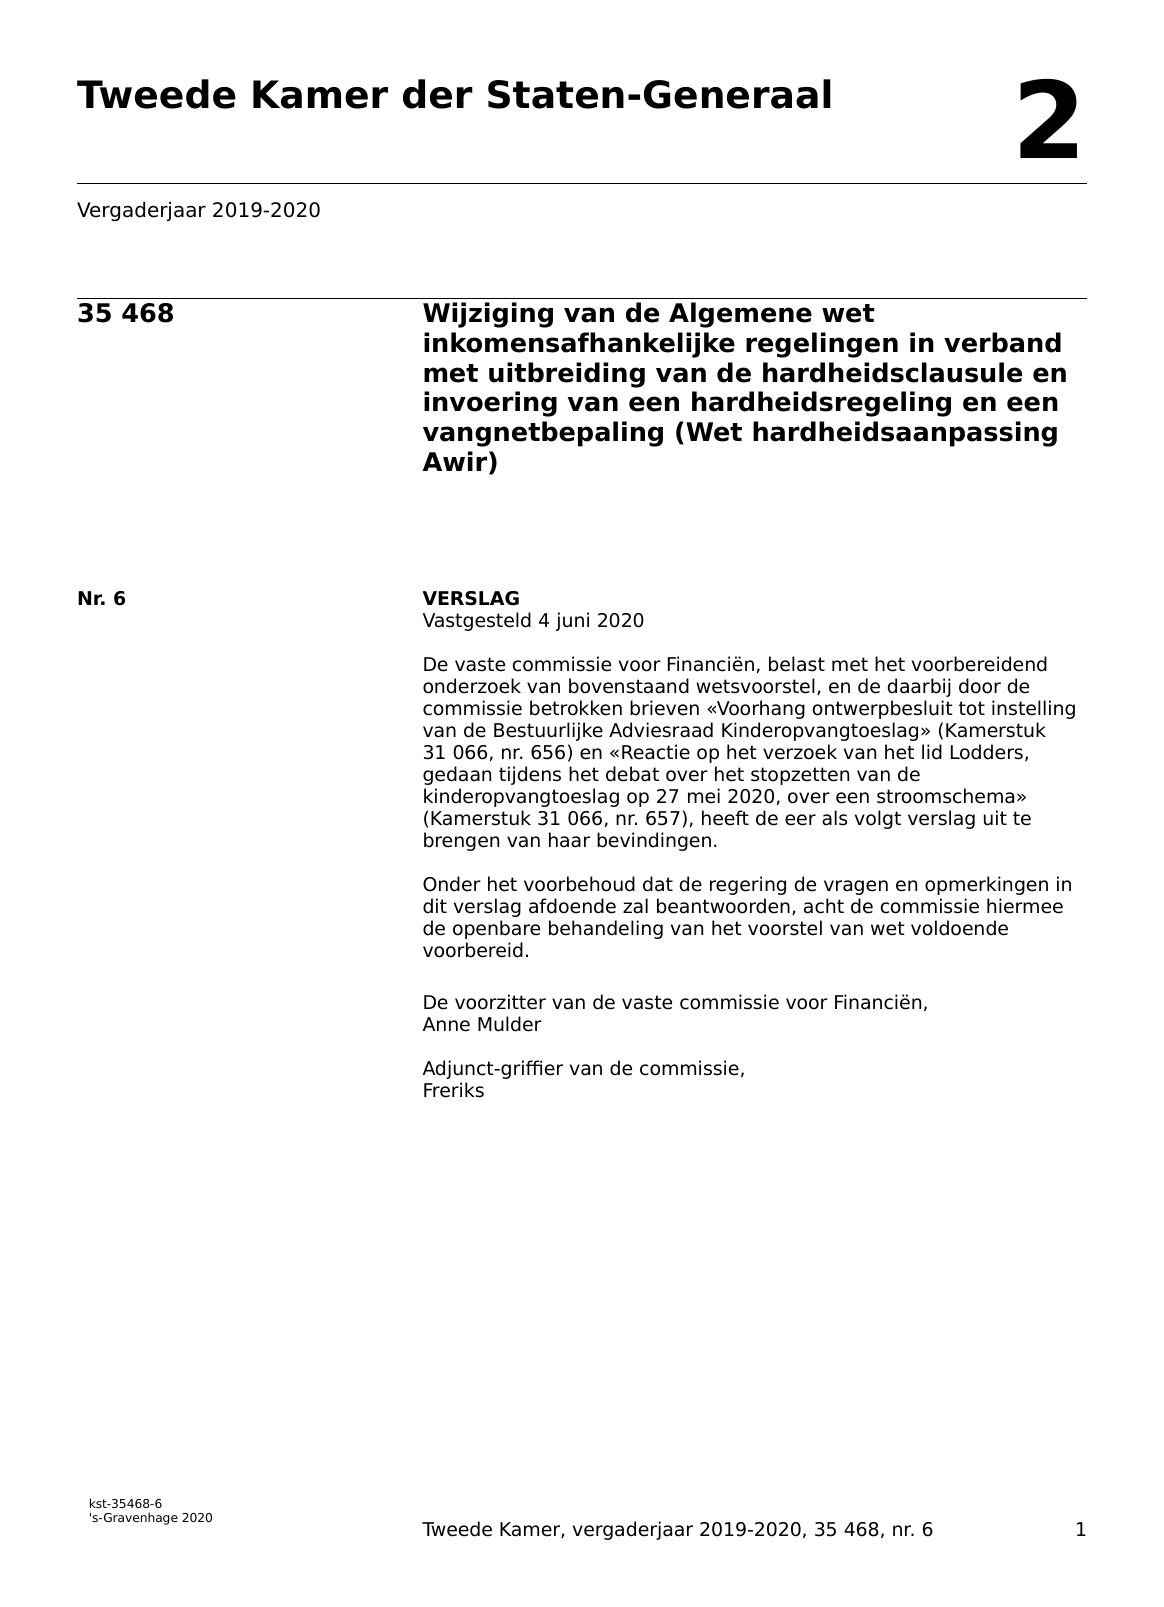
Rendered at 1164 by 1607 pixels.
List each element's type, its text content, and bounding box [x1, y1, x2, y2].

text De voorzitter van de vaste commissie voor Financiën, Anne Mulder [422, 992, 1087, 1036]
table_header Tweede Kamer der Staten-Generaal [77, 59, 886, 183]
text Onder het voorbehoud dat de regering de vragen en opmerkingen in dit verslag afdoende zal beantwoorden, acht de commissie hiermee de openbare behandeling van het voorstel van wet voldoende voorbereid. [422, 874, 1087, 962]
text Adjunct-griffier van de commissie, Freriks [422, 1058, 1087, 1102]
table_cell Vergaderjaar 2019-2020 [77, 184, 1087, 298]
subtitle Nr. 6 VERSLAG [77, 588, 1087, 610]
text kst-35468-6 [88, 1497, 323, 1511]
text Vastgesteld 4 juni 2020 [422, 610, 1087, 632]
text De vaste commissie voor Financiën, belast met het voorbereidend onderzoek van bovenstaand wetsvoorstel, en de daarbij door de commissie betrokken brieven «Voorhang ontwerpbesluit tot instelling van de Bestuurlijke Adviesraad Kinderopvangtoeslag» (Kamerstuk 31 066, nr. 656) en «Reactie op het verzoek van het lid Lodders, gedaan tijdens het debat over het stopzetten van de kinderopvangtoeslag op 27 mei 2020, over een stroomschema» (Kamerstuk 31 066, nr. 657), heeft de eer als volgt verslag uit te brengen van haar bevindingen. [422, 654, 1087, 852]
table_header 2 [886, 59, 1087, 183]
subtitle 35 468 Wijziging van de Algemene wet inkomensafhankelijke regelingen in verband met uitbreiding van de hardheidsclausule en invoering van een hardheidsregeling en een vangnetbepaling (Wet hardheidsaanpassing Awir) [77, 299, 1087, 477]
text 's-Gravenhage 2020 [88, 1511, 323, 1525]
